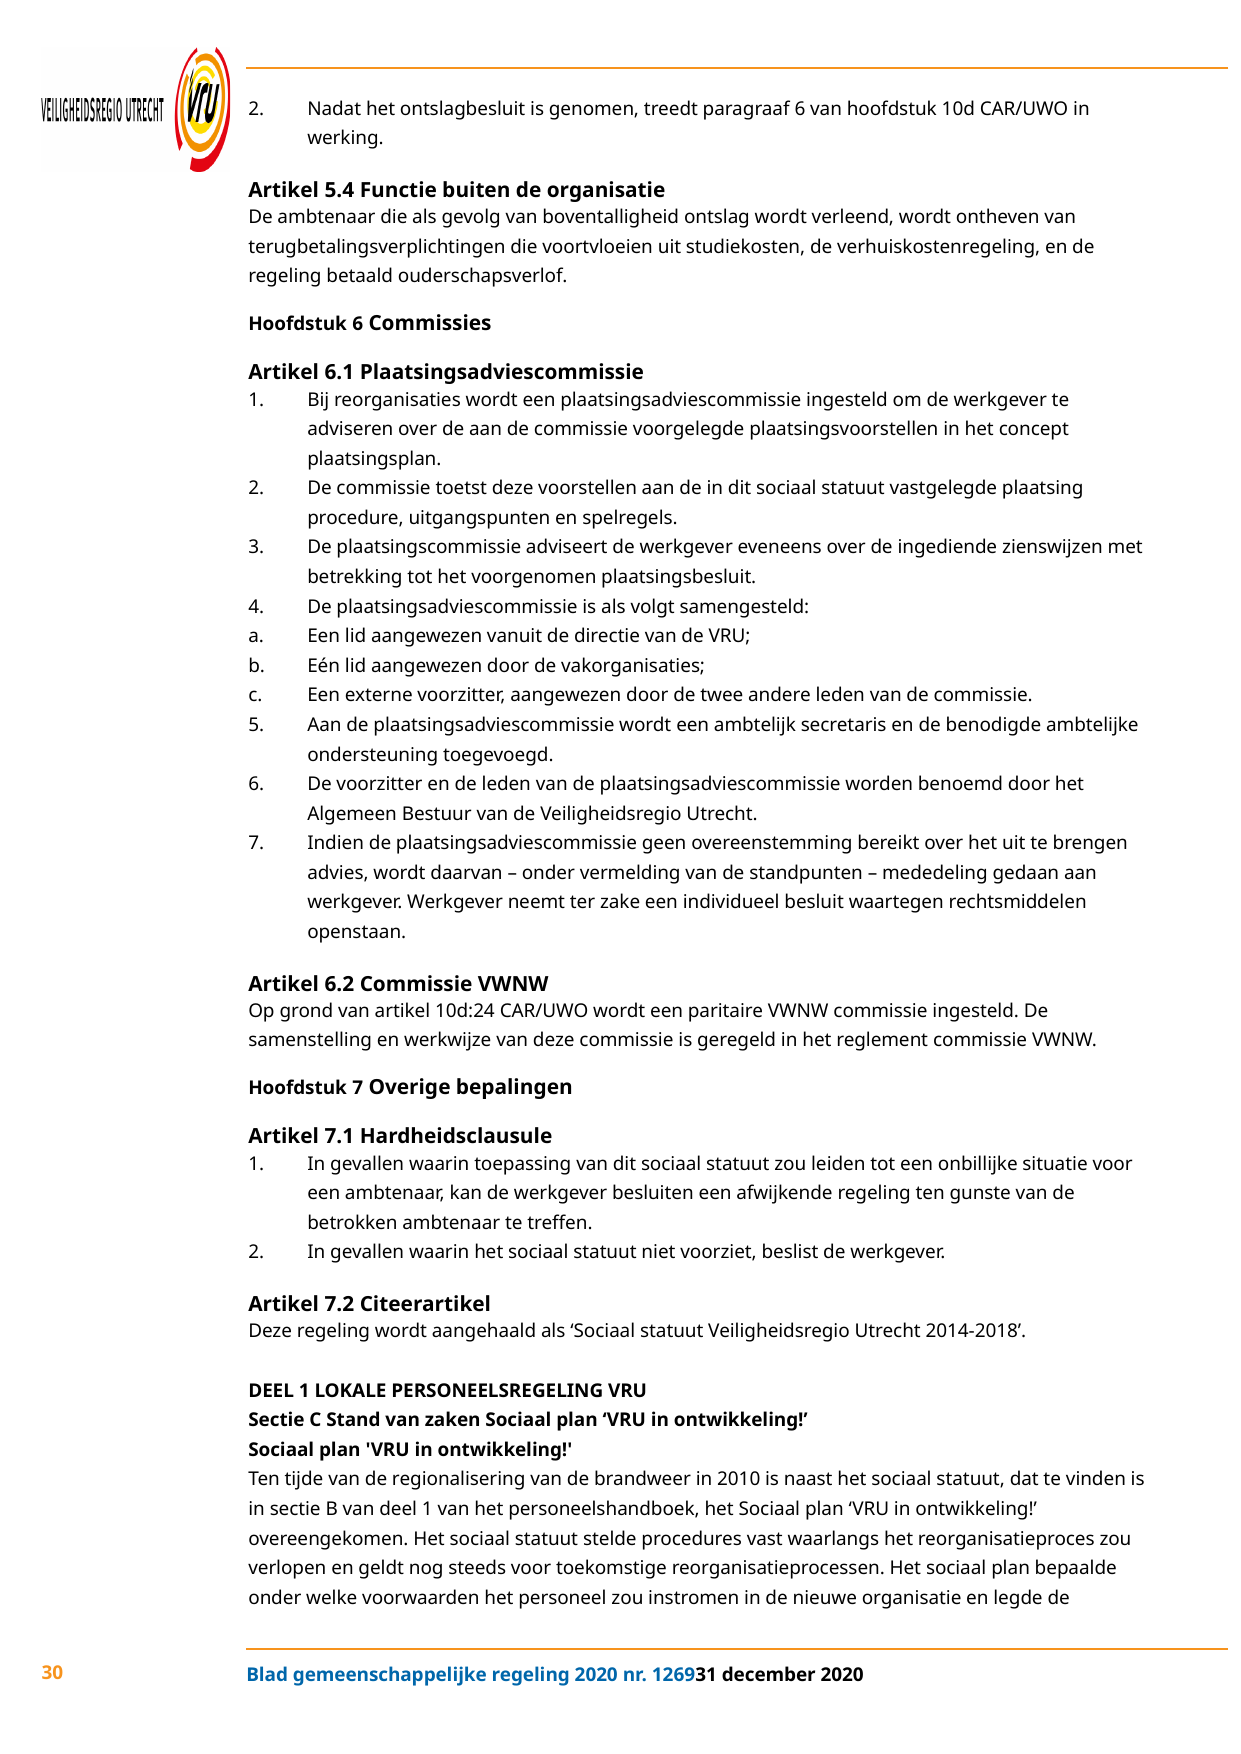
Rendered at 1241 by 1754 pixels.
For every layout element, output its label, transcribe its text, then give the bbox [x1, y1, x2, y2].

list Indien de plaatsingsadviescommissie geen overeenstemming bereikt over het uit te brengen advies, wordt daarvan – onder vermelding van de standpunten – mededeling gedaan aan werkgever. Werkgever neemt ter zake een individueel besluit waartegen rechtsmiddelen openstaan. [248, 829, 1152, 944]
list Aan de plaatsingsadviescommissie wordt een ambtelijk secretaris en de benodigde ambtelijke ondersteuning toegevoegd. [248, 711, 1152, 766]
list Nadat het ontslagbesluit is genomen, treedt paragraaf 6 van hoofdstuk 10d CAR/UWO in werking. [248, 95, 1152, 150]
text Artikel 5.4 Functie buiten de organisatie [248, 175, 1152, 203]
list De plaatsingsadviescommissie is als volgt samengesteld: [248, 593, 1152, 618]
text Ten tijde van de regionalisering van de brandweer in 2010 is naast het sociaal statuut, dat te vinden is in sectie B van deel 1 van het personeelshandboek, het Sociaal plan ‘VRU in ontwikkeling!’ overeengekomen. Het sociaal statuut stelde procedures vast waarlangs het reorganisatieproces zou verlopen en geldt nog steeds voor toekomstige reorganisatieprocessen. Het sociaal plan bepaalde onder welke voorwaarden het personeel zou instromen in de nieuwe organisatie en legde de [248, 1466, 1152, 1609]
text Artikel 7.2 Citeerartikel [248, 1289, 1152, 1318]
text Sectie C Stand van zaken Sociaal plan ‘VRU in ontwikkeling!’ [248, 1406, 1152, 1432]
text DEEL 1 LOKALE PERSONEELSREGELING VRU [248, 1377, 1152, 1402]
list Een lid aangewezen vanuit de directie van de VRU; [248, 622, 1152, 648]
list In gevallen waarin het sociaal statuut niet voorziet, beslist de werkgever. [248, 1239, 1152, 1264]
text Op grond van artikel 10d:24 CAR/UWO wordt een paritaire VWNW commissie ingesteld. De samenstelling en werkwijze van deze commissie is geregeld in het reglement commissie VWNW. [248, 997, 1152, 1052]
list Eén lid aangewezen door de vakorganisaties; [248, 652, 1152, 678]
text Sociaal plan 'VRU in ontwikkeling!' [248, 1436, 1152, 1462]
text Hoofdstuk 6 Commissies [248, 308, 1152, 336]
text Hoofdstuk 7 Overige bepalingen [248, 1072, 1152, 1101]
picture [41, 47, 231, 172]
text Artikel 7.1 Hardheidsclausule [248, 1122, 1152, 1150]
list De voorzitter en de leden van de plaatsingsadviescommissie worden benoemd door het Algemeen Bestuur van de Veiligheidsregio Utrecht. [248, 770, 1152, 826]
text Artikel 6.2 Commissie VWNW [248, 969, 1152, 997]
text De ambtenaar die als gevolg van boventalligheid ontslag wordt verleend, wordt ontheven van terugbetalingsverplichtingen die voortvloeien uit studiekosten, de verhuiskostenregeling, en de regeling betaald ouderschapsverlof. [248, 203, 1152, 288]
text Deze regeling wordt aangehaald als ‘Sociaal statuut Veiligheidsregio Utrecht 2014-2018’. [248, 1318, 1152, 1343]
list In gevallen waarin toepassing van dit sociaal statuut zou leiden tot een onbillijke situatie voor een ambtenaar, kan de werkgever besluiten een afwijkende regeling ten gunste van de betrokken ambtenaar te treffen. [248, 1150, 1152, 1235]
list De commissie toetst deze voorstellen aan de in dit sociaal statuut vastgelegde plaatsing procedure, uitgangspunten en spelregels. [248, 474, 1152, 530]
list Bij reorganisaties wordt een plaatsingsadviescommissie ingesteld om de werkgever te adviseren over de aan de commissie voorgelegde plaatsingsvoorstellen in het concept plaatsingsplan. [248, 386, 1152, 471]
list Een externe voorzitter, aangewezen door de twee andere leden van de commissie. [248, 682, 1152, 707]
list De plaatsingscommissie adviseert de werkgever eveneens over de ingediende zienswijzen met betrekking tot het voorgenomen plaatsingsbesluit. [248, 534, 1152, 589]
text Artikel 6.1 Plaatsingsadviescommissie [248, 357, 1152, 386]
